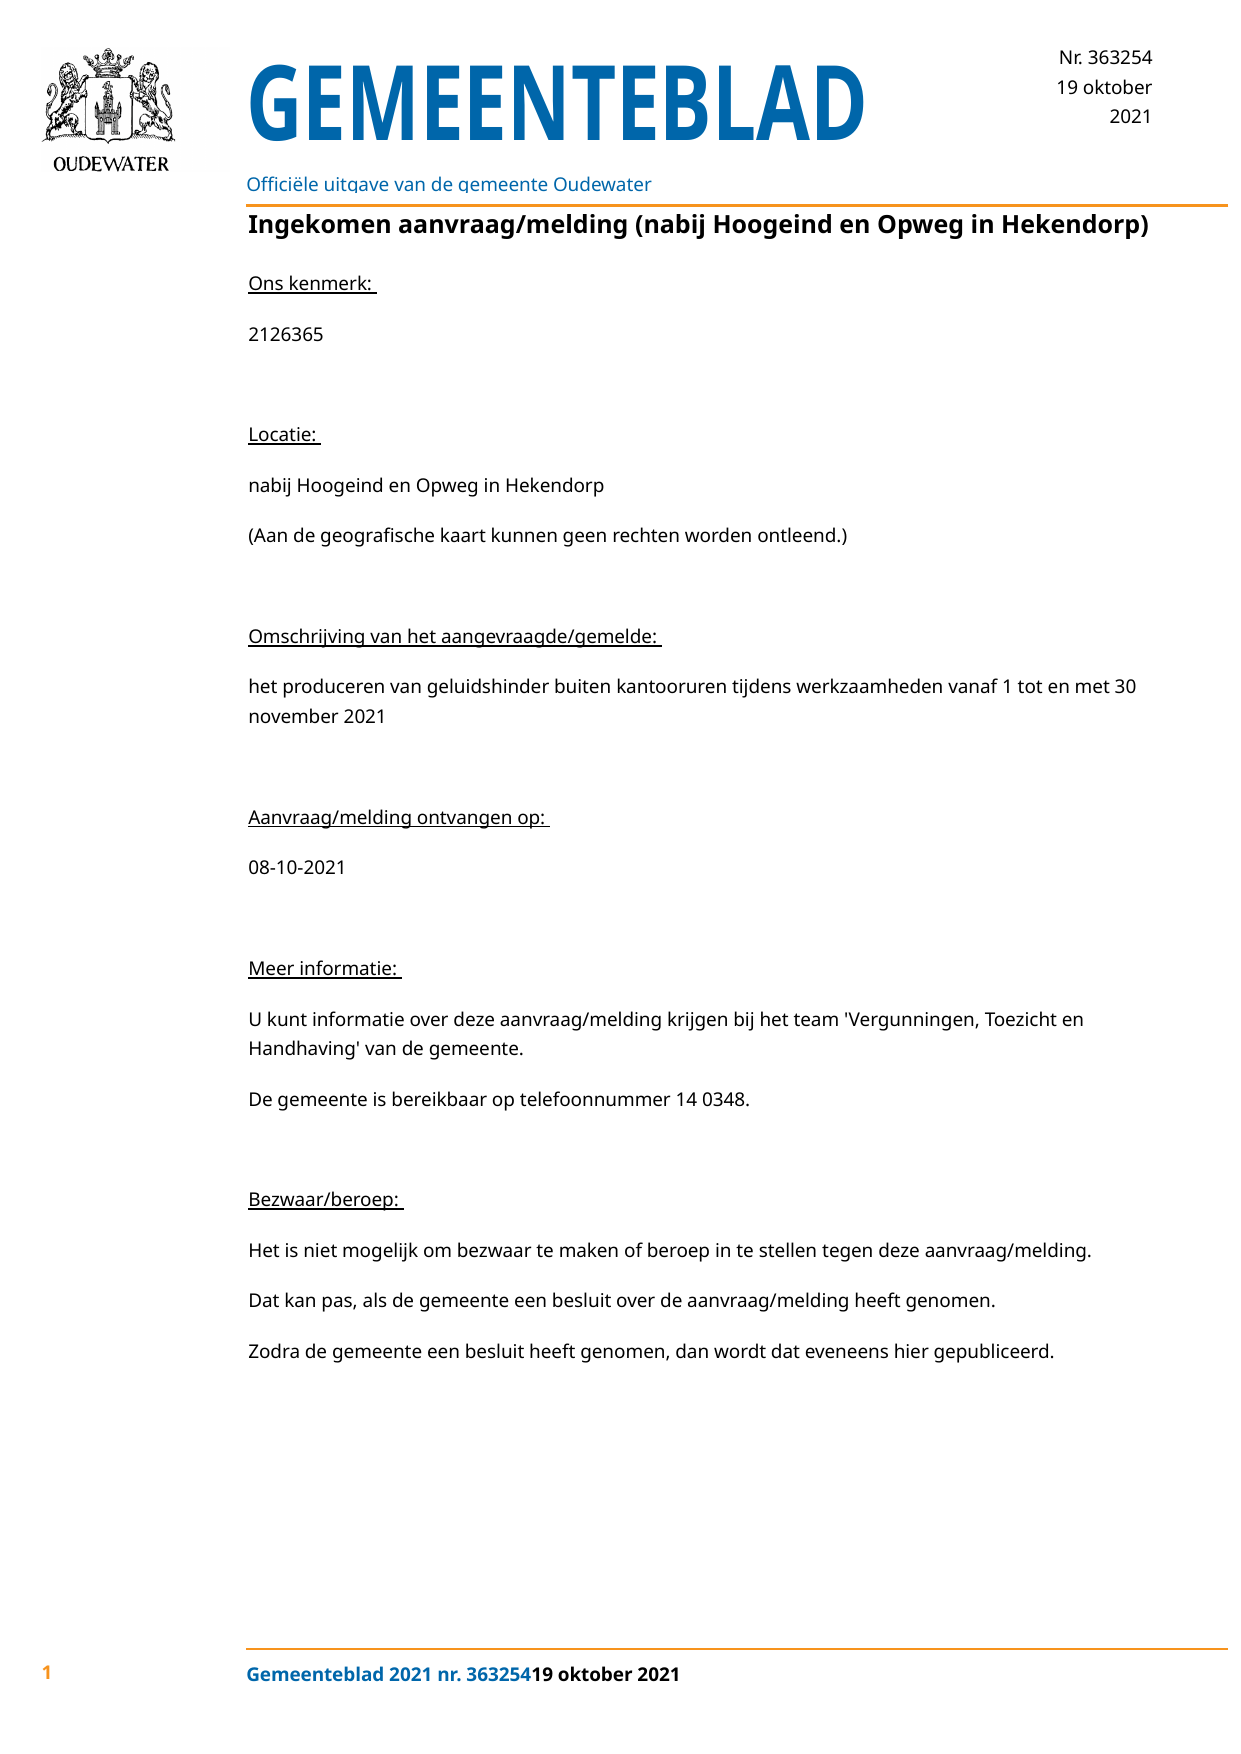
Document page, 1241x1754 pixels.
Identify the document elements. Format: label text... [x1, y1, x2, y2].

picture [41, 47, 231, 172]
text nabij Hoogeind en Opweg in Hekendorp [248, 472, 1152, 498]
text Omschrijving van het aangevraagde/gemelde: [248, 623, 1152, 649]
text 2126365 [248, 321, 1152, 346]
text Het is niet mogelijk om bezwaar te maken of beroep in te stellen tegen deze aanvraag/melding. [248, 1237, 1152, 1263]
text het produceren van geluidshinder buiten kantooruren tijdens werkzaamheden vanaf 1 tot en met 30 november 2021 [248, 674, 1152, 729]
text Meer informatie: [248, 955, 1152, 981]
text Aanvraag/melding ontvangen op: [248, 804, 1152, 830]
text Zodra de gemeente een besluit heeft genomen, dan wordt dat eveneens hier gepubliceerd. [248, 1338, 1152, 1363]
text (Aan de geografische kaart kunnen geen rechten worden ontleend.) [248, 522, 1152, 548]
text 08-10-2021 [248, 854, 1152, 880]
text Dat kan pas, als de gemeente een besluit over de aanvraag/melding heeft genomen. [248, 1287, 1152, 1313]
text Bezwaar/beroep: [248, 1187, 1152, 1212]
text Ingekomen aanvraag/melding (nabij Hoogeind en Opweg in Hekendorp) [248, 207, 1152, 241]
text Locatie: [248, 422, 1152, 447]
text De gemeente is bereikbaar op telefoonnummer 14 0348. [248, 1086, 1152, 1111]
text U kunt informatie over deze aanvraag/melding krijgen bij het team 'Vergunningen, Toezicht en Handhaving' van de gemeente. [248, 1006, 1152, 1061]
text Ons kenmerk: [248, 270, 1152, 296]
